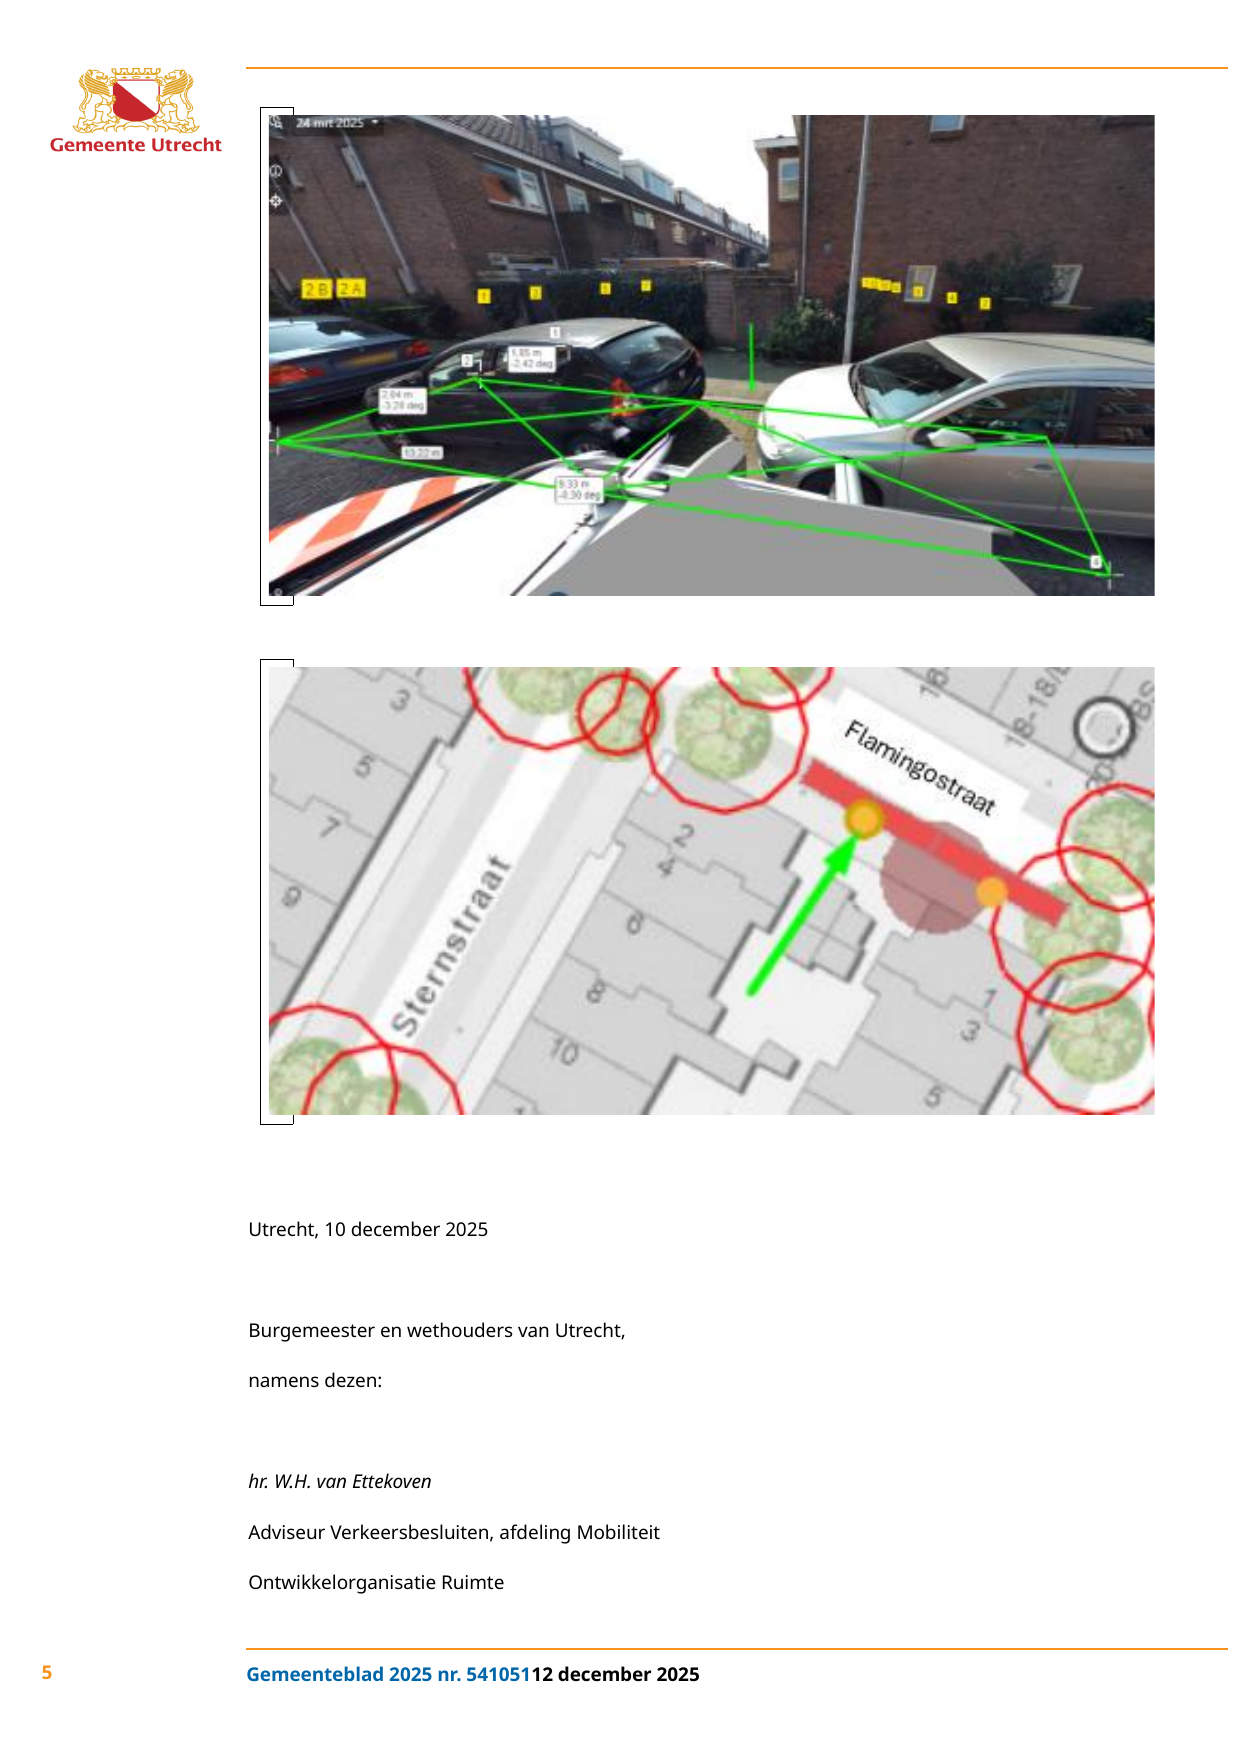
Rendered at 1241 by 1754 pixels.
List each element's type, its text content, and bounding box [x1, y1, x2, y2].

text Adviseur Verkeersbesluiten, afdeling Mobiliteit [248, 1519, 1152, 1544]
text namens dezen: [248, 1368, 1152, 1393]
picture [41, 47, 231, 172]
picture [268, 667, 1155, 1115]
text Burgemeester en wethouders van Utrecht, [248, 1317, 1152, 1343]
text Ontwikkelorganisatie Ruimte [248, 1569, 1152, 1595]
picture [268, 115, 1155, 596]
text hr. W.H. van Ettekoven [248, 1468, 1152, 1494]
text Utrecht, 10 december 2025 [248, 1216, 1152, 1242]
